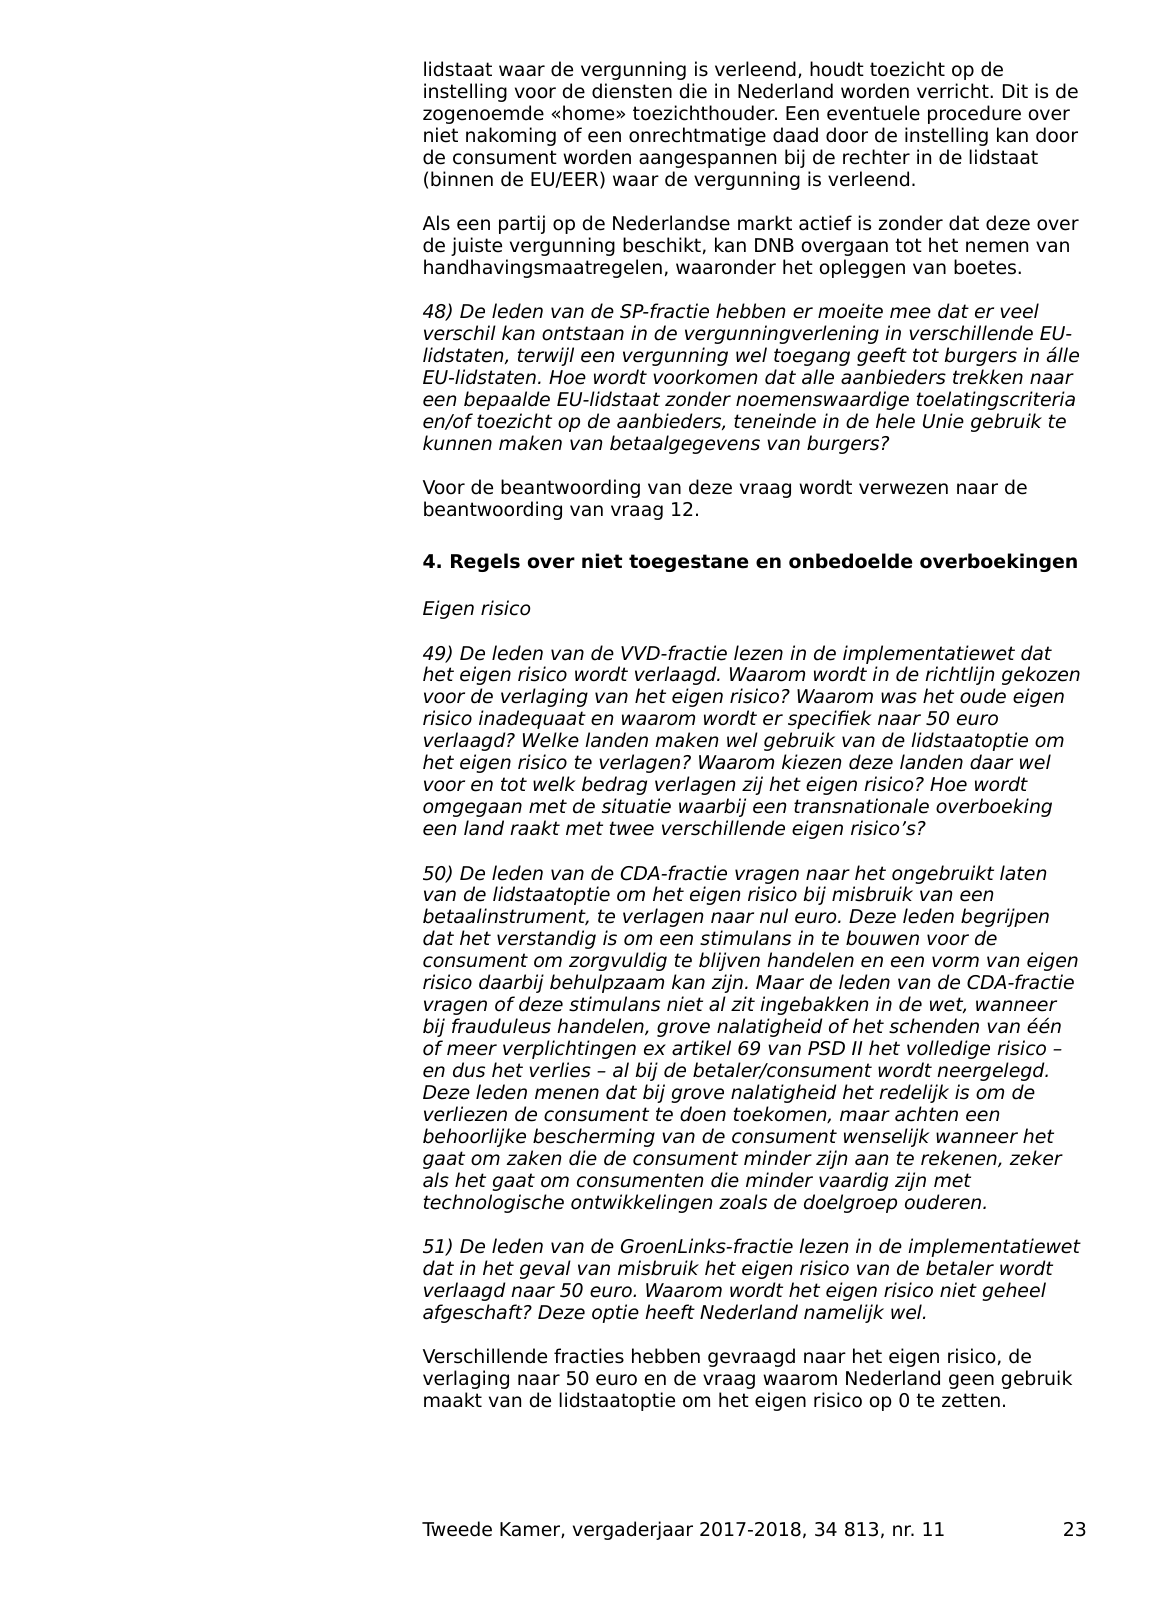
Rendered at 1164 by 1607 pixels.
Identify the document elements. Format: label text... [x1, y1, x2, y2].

text lidstaat waar de vergunning is verleend, houdt toezicht op de instelling voor de diensten die in Nederland worden verricht. Dit is de zogenoemde «home» toezichthouder. Een eventuele procedure over niet nakoming of een onrechtmatige daad door de instelling kan door de consument worden aangespannen bij de rechter in de lidstaat (binnen de EU/EER) waar de vergunning is verleend. [422, 59, 1087, 191]
text 51) De leden van de GroenLinks-fractie lezen in de implementatiewet dat in het geval van misbruik het eigen risico van de betaler wordt verlaagd naar 50 euro. Waarom wordt het eigen risico niet geheel afgeschaft? Deze optie heeft Nederland namelijk wel. [422, 1236, 1087, 1324]
text Voor de beantwoording van deze vraag wordt verwezen naar de beantwoording van vraag 12. [422, 477, 1087, 521]
text Verschillende fracties hebben gevraagd naar het eigen risico, de verlaging naar 50 euro en de vraag waarom Nederland geen gebruik maakt van de lidstaatoptie om het eigen risico op 0 te zetten. [422, 1346, 1087, 1412]
text 50) De leden van de CDA-fractie vragen naar het ongebruikt laten van de lidstaatoptie om het eigen risico bij misbruik van een betaalinstrument, te verlagen naar nul euro. Deze leden begrijpen dat het verstandig is om een stimulans in te bouwen voor de consument om zorgvuldig te blijven handelen en een vorm van eigen risico daarbij behulpzaam kan zijn. Maar de leden van de CDA-fractie vragen of deze stimulans niet al zit ingebakken in de wet, wanneer bij frauduleus handelen, grove nalatigheid of het schenden van één of meer verplichtingen ex artikel 69 van PSD II het volledige risico – en dus het verlies – al bij de betaler/consument wordt neergelegd. Deze leden menen dat bij grove nalatigheid het redelijk is om de verliezen de consument te doen toekomen, maar achten een behoorlijke bescherming van de consument wenselijk wanneer het gaat om zaken die de consument minder zijn aan te rekenen, zeker als het gaat om consumenten die minder vaardig zijn met technologische ontwikkelingen zoals de doelgroep ouderen. [422, 862, 1087, 1214]
text Als een partij op de Nederlandse markt actief is zonder dat deze over de juiste vergunning beschikt, kan DNB overgaan tot het nemen van handhavingsmaatregelen, waaronder het opleggen van boetes. [422, 213, 1087, 279]
subtitle Eigen risico [422, 598, 1087, 620]
subtitle 4. Regels over niet toegestane en onbedoelde overboekingen [422, 551, 1087, 573]
text 49) De leden van de VVD-fractie lezen in de implementatiewet dat het eigen risico wordt verlaagd. Waarom wordt in de richtlijn gekozen voor de verlaging van het eigen risico? Waarom was het oude eigen risico inadequaat en waarom wordt er specifiek naar 50 euro verlaagd? Welke landen maken wel gebruik van de lidstaatoptie om het eigen risico te verlagen? Waarom kiezen deze landen daar wel voor en tot welk bedrag verlagen zij het eigen risico? Hoe wordt omgegaan met de situatie waarbij een transnationale overboeking een land raakt met twee verschillende eigen risico’s? [422, 642, 1087, 840]
text 48) De leden van de SP-fractie hebben er moeite mee dat er veel verschil kan ontstaan in de vergunningverlening in verschillende EU-lidstaten, terwijl een vergunning wel toegang geeft tot burgers in álle EU-lidstaten. Hoe wordt voorkomen dat alle aanbieders trekken naar een bepaalde EU-lidstaat zonder noemenswaardige toelatingscriteria en/of toezicht op de aanbieders, teneinde in de hele Unie gebruik te kunnen maken van betaalgegevens van burgers? [422, 301, 1087, 455]
